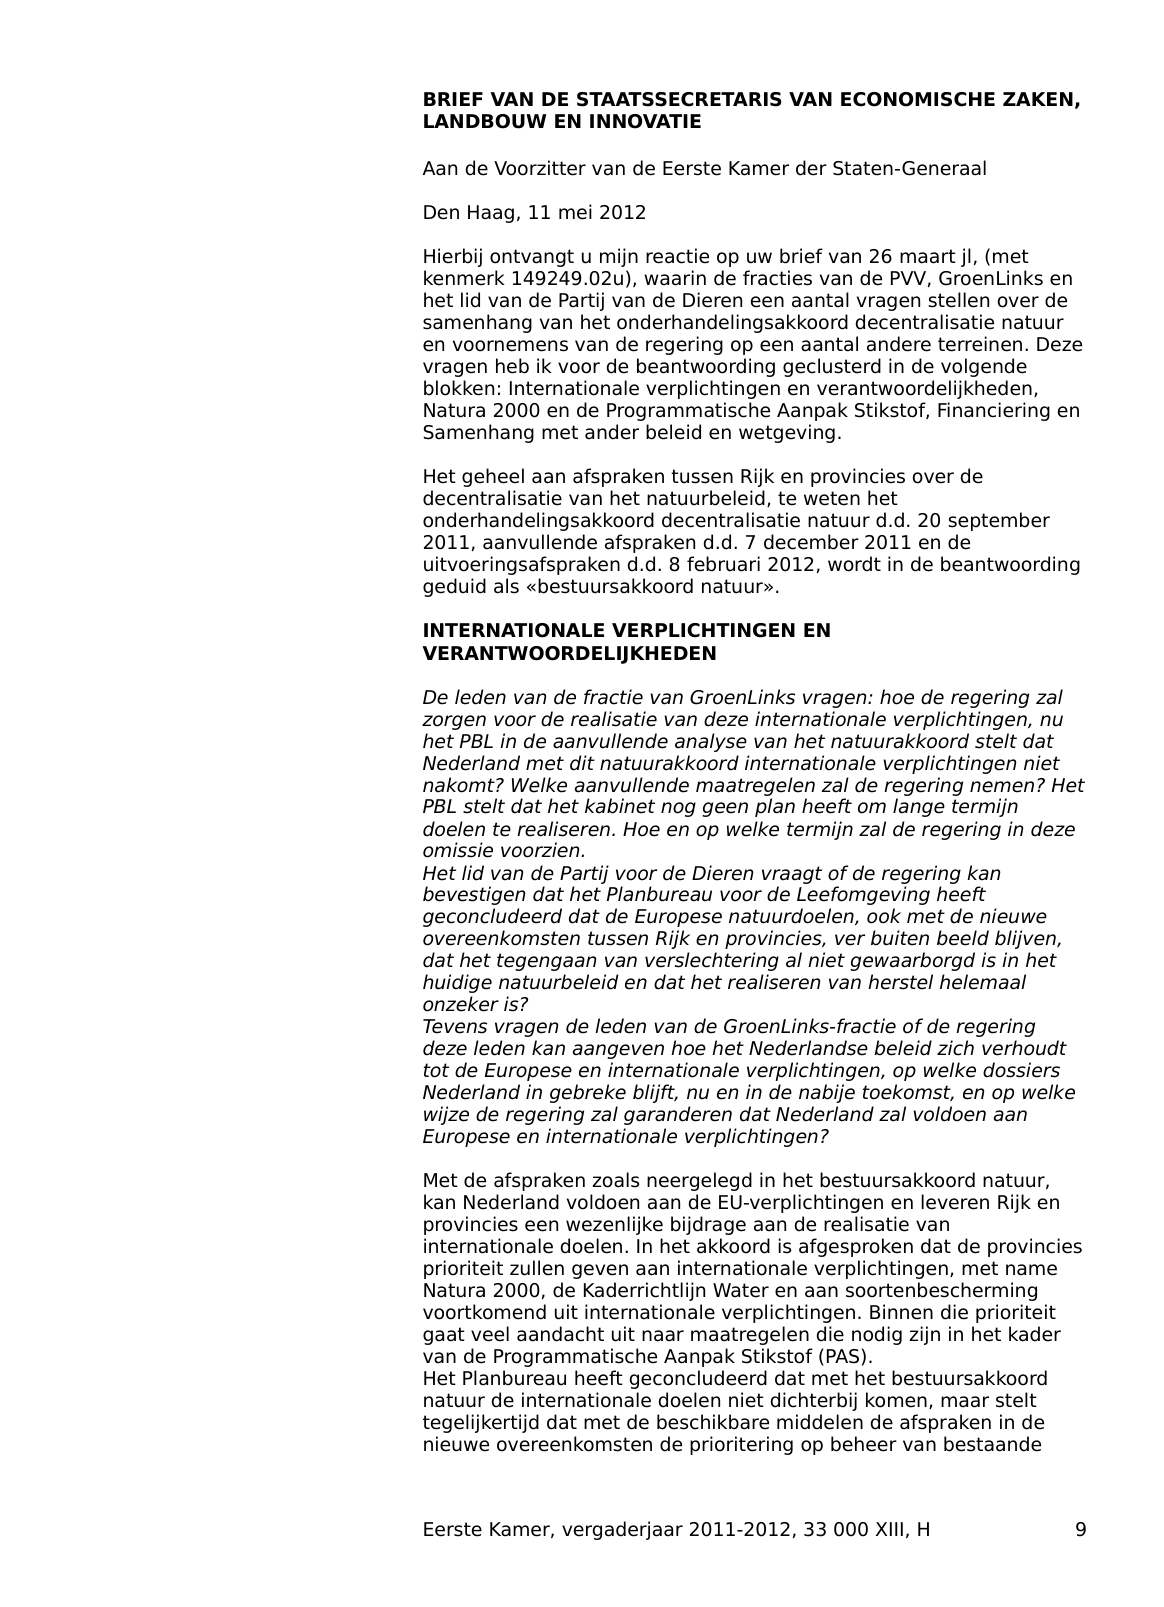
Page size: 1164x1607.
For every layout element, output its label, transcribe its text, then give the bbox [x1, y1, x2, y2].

text Hierbij ontvangt u mijn reactie op uw brief van 26 maart jl, (met kenmerk 149249.02u), waarin de fracties van de PVV, GroenLinks en het lid van de Partij van de Dieren een aantal vragen stellen over de samenhang van het onderhandelingsakkoord decentralisatie natuur en voornemens van de regering op een aantal andere terreinen. Deze vragen heb ik voor de beantwoording geclusterd in de volgende blokken: Internationale verplichtingen en verantwoordelijkheden, Natura 2000 en de Programmatische Aanpak Stikstof, Financiering en Samenhang met ander beleid en wetgeving. [422, 246, 1087, 444]
text Het geheel aan afspraken tussen Rijk en provincies over de decentralisatie van het natuurbeleid, te weten het onderhandelingsakkoord decentralisatie natuur d.d. 20 september 2011, aanvullende afspraken d.d. 7 december 2011 en de uitvoeringsafspraken d.d. 8 februari 2012, wordt in de beantwoording geduid als «bestuursakkoord natuur». [422, 466, 1087, 598]
text Tevens vragen de leden van de GroenLinks-fractie of de regering deze leden kan aangeven hoe het Nederlandse beleid zich verhoudt tot de Europese en internationale verplichtingen, op welke dossiers Nederland in gebreke blijft, nu en in de nabije toekomst, en op welke wijze de regering zal garanderen dat Nederland zal voldoen aan Europese en internationale verplichtingen? [422, 1016, 1087, 1148]
text De leden van de fractie van GroenLinks vragen: hoe de regering zal zorgen voor de realisatie van deze internationale verplichtingen, nu het PBL in de aanvullende analyse van het natuurakkoord stelt dat Nederland met dit natuurakkoord internationale verplichtingen niet nakomt? Welke aanvullende maatregelen zal de regering nemen? Het PBL stelt dat het kabinet nog geen plan heeft om lange termijn doelen te realiseren. Hoe en op welke termijn zal de regering in deze omissie voorzien. [422, 687, 1087, 862]
subtitle INTERNATIONALE VERPLICHTINGEN EN VERANTWOORDELIJKHEDEN [422, 620, 1087, 664]
text Het Planbureau heeft geconcludeerd dat met het bestuursakkoord natuur de internationale doelen niet dichterbij komen, maar stelt tegelijkertijd dat met de beschikbare middelen de afspraken in de nieuwe overeenkomsten de prioritering op beheer van bestaande [422, 1368, 1087, 1456]
text Het lid van de Partij voor de Dieren vraagt of de regering kan bevestigen dat het Planbureau voor de Leefomgeving heeft geconcludeerd dat de Europese natuurdoelen, ook met de nieuwe overeenkomsten tussen Rijk en provincies, ver buiten beeld blijven, dat het tegengaan van verslechtering al niet gewaarborgd is in het huidige natuurbeleid en dat het realiseren van herstel helemaal onzeker is? [422, 862, 1087, 1016]
text Den Haag, 11 mei 2012 [422, 202, 1087, 224]
text Met de afspraken zoals neergelegd in het bestuursakkoord natuur, kan Nederland voldoen aan de EU-verplichtingen en leveren Rijk en provincies een wezenlijke bijdrage aan de realisatie van internationale doelen. In het akkoord is afgesproken dat de provincies prioriteit zullen geven aan internationale verplichtingen, met name Natura 2000, de Kaderrichtlijn Water en aan soortenbescherming voortkomend uit internationale verplichtingen. Binnen die prioriteit gaat veel aandacht uit naar maatregelen die nodig zijn in het kader van de Programmatische Aanpak Stikstof (PAS). [422, 1170, 1087, 1368]
subtitle BRIEF VAN DE STAATSSECRETARIS VAN ECONOMISCHE ZAKEN, LANDBOUW EN INNOVATIE [422, 89, 1087, 133]
text Aan de Voorzitter van de Eerste Kamer der Staten-Generaal [422, 158, 1087, 180]
